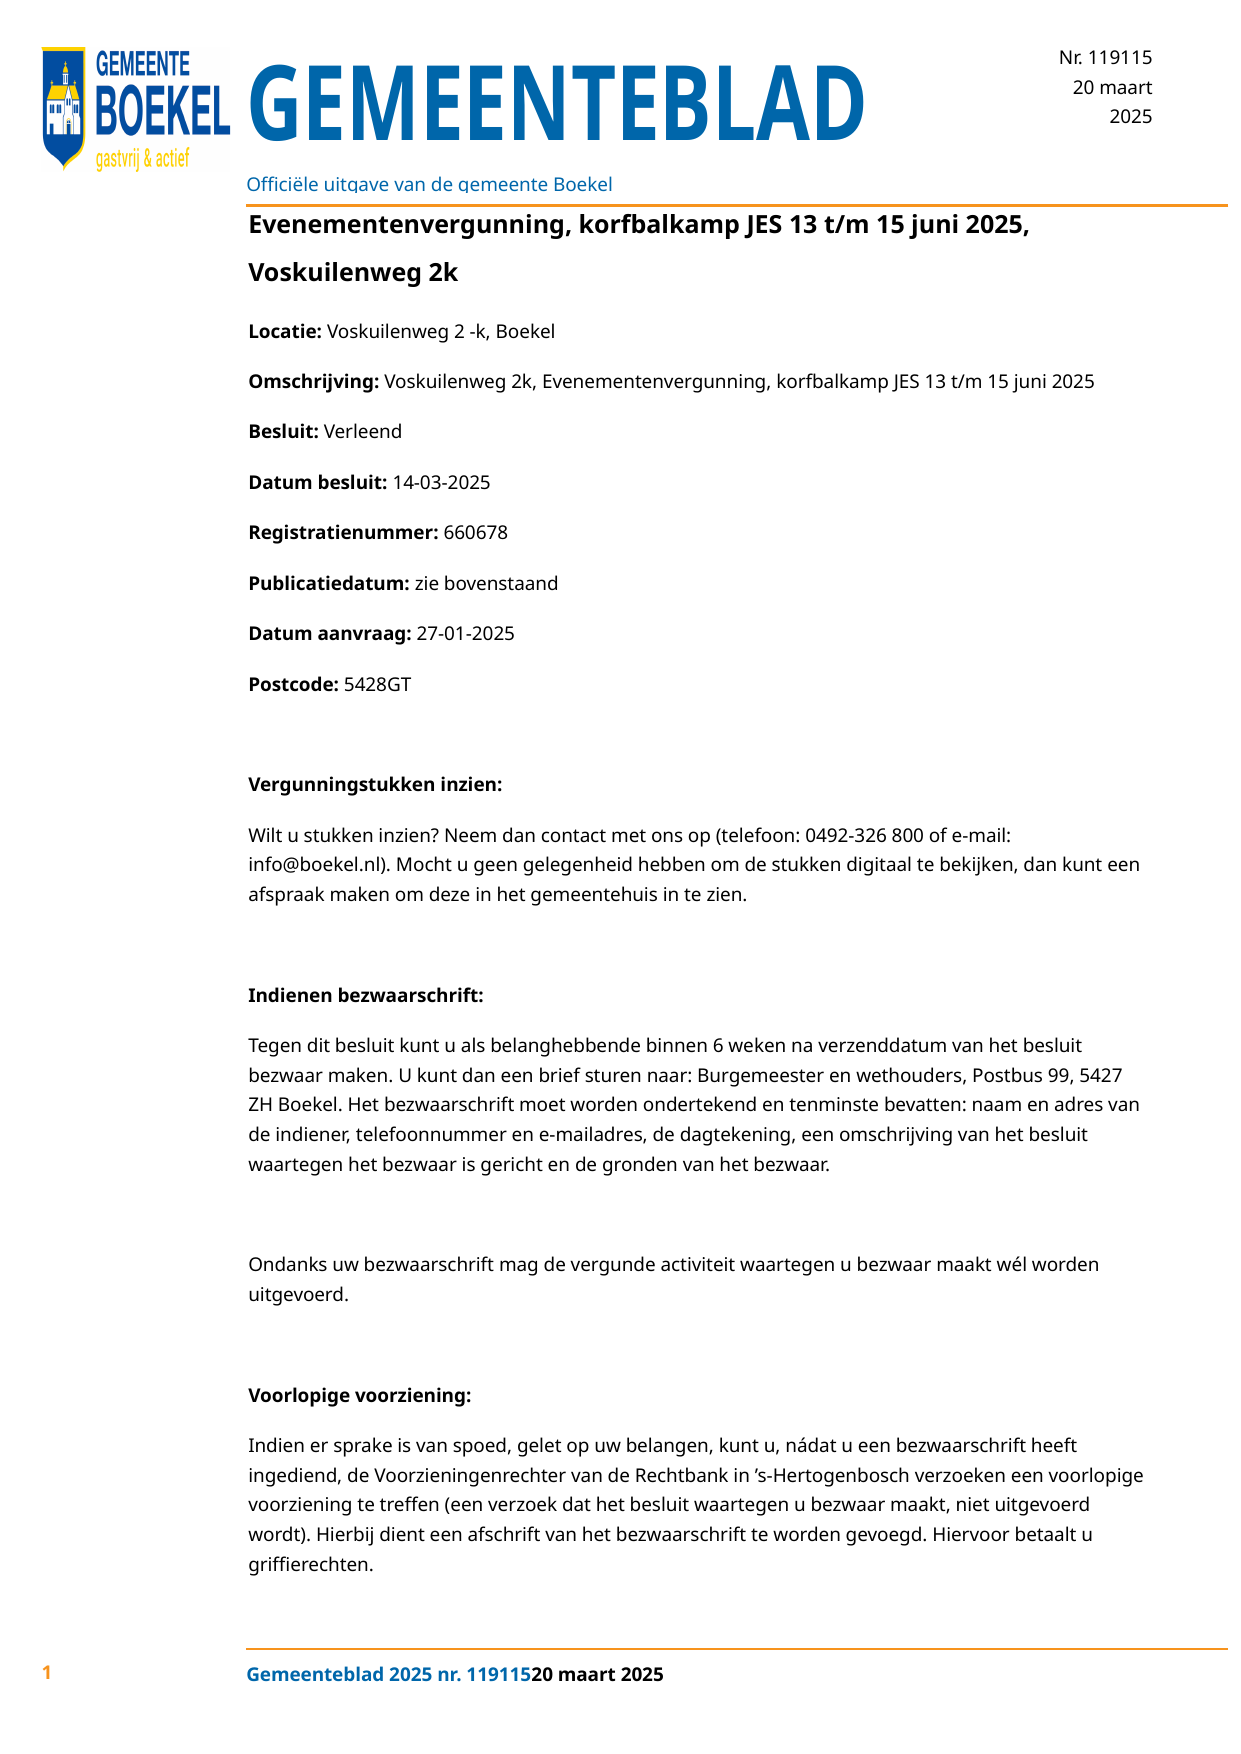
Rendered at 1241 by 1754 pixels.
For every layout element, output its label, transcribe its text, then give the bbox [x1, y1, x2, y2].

text Wilt u stukken inzien? Neem dan contact met ons op (telefoon: 0492-326 800 of e-mail: info@boekel.nl). Mocht u geen gelegenheid hebben om de stukken digitaal te bekijken, dan kunt een afspraak maken om deze in het gemeentehuis in te zien. [248, 822, 1152, 907]
text Besluit: Verleend [248, 419, 1152, 444]
text Tegen dit besluit kunt u als belanghebbende binnen 6 weken na verzenddatum van het besluit bezwaar maken. U kunt dan een brief sturen naar: Burgemeester en wethouders, Postbus 99, 5427 ZH Boekel. Het bezwaarschrift moet worden ondertekend en tenminste bevatten: naam en adres van de indiener, telefoonnummer en e-mailadres, de dagtekening, een omschrijving van het besluit waartegen het bezwaar is gericht en de gronden van het bezwaar. [248, 1032, 1152, 1177]
text Vergunningstukken inzien: [248, 772, 1152, 797]
text Datum besluit: 14-03-2025 [248, 469, 1152, 495]
text Postcode: 5428GT [248, 671, 1152, 697]
text Ondanks uw bezwaarschrift mag de vergunde activiteit waartegen u bezwaar maakt wél worden uitgevoerd. [248, 1252, 1152, 1307]
text Voorlopige voorziening: [248, 1382, 1152, 1408]
text Evenementenvergunning, korfbalkamp JES 13 t/m 15 juni 2025, Voskuilenweg 2k [248, 207, 1152, 288]
picture [41, 47, 231, 172]
text Indienen bezwaarschrift: [248, 982, 1152, 1008]
text Publicatiedatum: zie bovenstaand [248, 570, 1152, 596]
text Locatie: Voskuilenweg 2 -k, Boekel [248, 318, 1152, 344]
text Omschrijving: Voskuilenweg 2k, Evenementenvergunning, korfbalkamp JES 13 t/m 15 juni 2025 [248, 368, 1152, 394]
text Datum aanvraag: 27-01-2025 [248, 620, 1152, 646]
text Indien er sprake is van spoed, gelet op uw belangen, kunt u, nádat u een bezwaarschrift heeft ingediend, de Voorzieningenrechter van de Rechtbank in ’s-Hertogenbosch verzoeken een voorlopige voorziening te treffen (een verzoek dat het besluit waartegen u bezwaar maakt, niet uitgevoerd wordt). Hierbij dient een afschrift van het bezwaarschrift te worden gevoegd. Hiervoor betaalt u griffierechten. [248, 1432, 1152, 1577]
text Registratienummer: 660678 [248, 519, 1152, 545]
